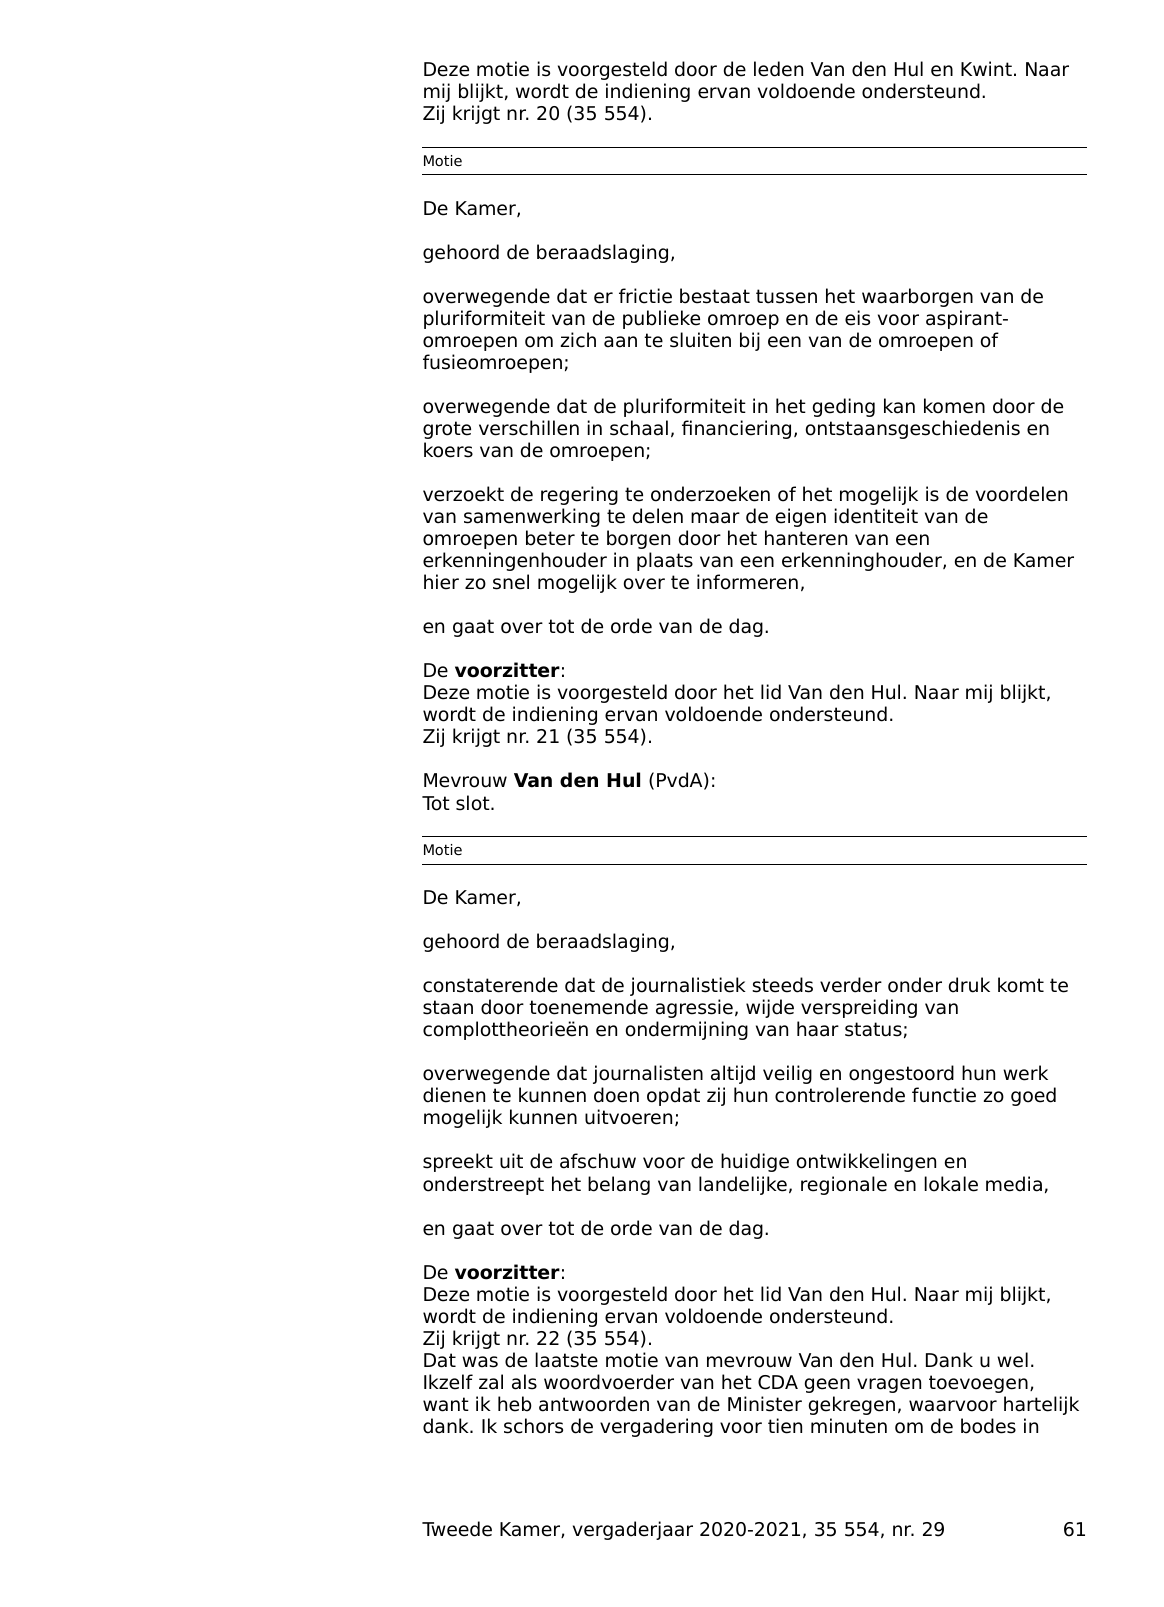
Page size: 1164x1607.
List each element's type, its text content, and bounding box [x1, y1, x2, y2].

text en gaat over tot de orde van de dag. [422, 1218, 1087, 1239]
text De voorzitter: [422, 660, 1087, 682]
table_header Motie [422, 148, 1087, 174]
text gehoord de beraadslaging, [422, 242, 1087, 264]
text Deze motie is voorgesteld door de leden Van den Hul en Kwint. Naar mij blijkt, wordt de indiening ervan voldoende ondersteund. [422, 59, 1087, 103]
text Mevrouw Van den Hul (PvdA): [422, 770, 1087, 792]
text Zij krijgt nr. 21 (35 554). [422, 726, 1087, 748]
text verzoekt de regering te onderzoeken of het mogelijk is de voordelen van samenwerking te delen maar de eigen identiteit van de omroepen beter te borgen door het hanteren van een erkenningenhouder in plaats van een erkenninghouder, en de Kamer hier zo snel mogelijk over te informeren, [422, 484, 1087, 594]
text constaterende dat de journalistiek steeds verder onder druk komt te staan door toenemende agressie, wijde verspreiding van complottheorieën en ondermijning van haar status; [422, 975, 1087, 1041]
text Dat was de laatste motie van mevrouw Van den Hul. Dank u wel. Ikzelf zal als woordvoerder van het CDA geen vragen toevoegen, want ik heb antwoorden van de Minister gekregen, waarvoor hartelijk dank. Ik schors de vergadering voor tien minuten om de bodes in [422, 1350, 1087, 1438]
table_header Motie [422, 837, 1087, 864]
text en gaat over tot de orde van de dag. [422, 616, 1087, 638]
text Deze motie is voorgesteld door het lid Van den Hul. Naar mij blijkt, wordt de indiening ervan voldoende ondersteund. [422, 682, 1087, 726]
text Deze motie is voorgesteld door het lid Van den Hul. Naar mij blijkt, wordt de indiening ervan voldoende ondersteund. [422, 1284, 1087, 1328]
text De Kamer, [422, 887, 1087, 909]
text overwegende dat er frictie bestaat tussen het waarborgen van de pluriformiteit van de publieke omroep en de eis voor aspirant-omroepen om zich aan te sluiten bij een van de omroepen of fusieomroepen; [422, 286, 1087, 374]
text Zij krijgt nr. 20 (35 554). [422, 103, 1087, 125]
text De Kamer, [422, 197, 1087, 219]
text overwegende dat journalisten altijd veilig en ongestoord hun werk dienen te kunnen doen opdat zij hun controlerende functie zo goed mogelijk kunnen uitvoeren; [422, 1063, 1087, 1129]
text De voorzitter: [422, 1262, 1087, 1284]
text gehoord de beraadslaging, [422, 931, 1087, 953]
text Zij krijgt nr. 22 (35 554). [422, 1328, 1087, 1350]
text Tot slot. [422, 792, 1087, 814]
text spreekt uit de afschuw voor de huidige ontwikkelingen en onderstreept het belang van landelijke, regionale en lokale media, [422, 1151, 1087, 1195]
text overwegende dat de pluriformiteit in het geding kan komen door de grote verschillen in schaal, financiering, ontstaansgeschiedenis en koers van de omroepen; [422, 396, 1087, 462]
